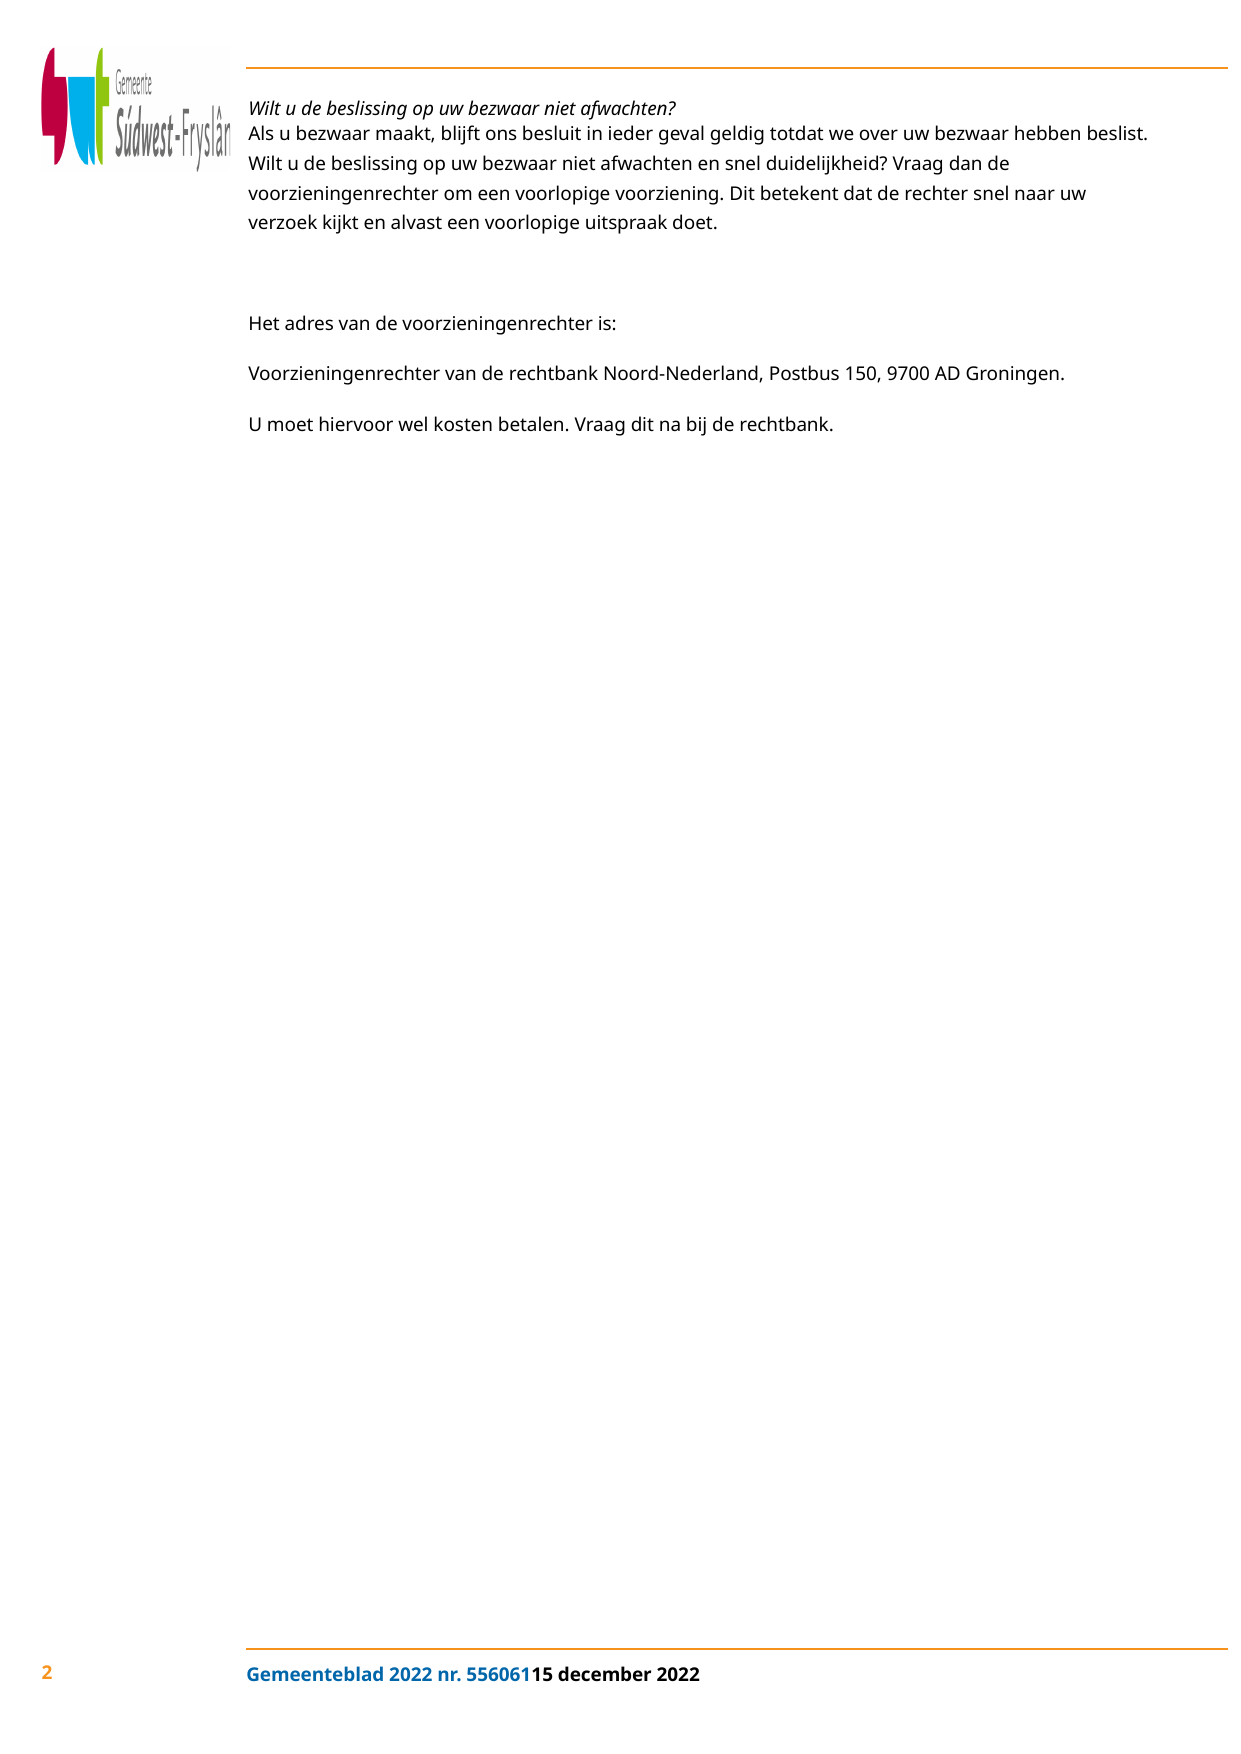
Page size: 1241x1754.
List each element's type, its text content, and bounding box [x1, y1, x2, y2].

text Wilt u de beslissing op uw bezwaar niet afwachten? [248, 95, 1152, 121]
text Als u bezwaar maakt, blijft ons besluit in ieder geval geldig totdat we over uw bezwaar hebben beslist. Wilt u de beslissing op uw bezwaar niet afwachten en snel duidelijkheid? Vraag dan de voorzieningenrechter om een voorlopige voorziening. Dit betekent dat de rechter snel naar uw verzoek kijkt en alvast een voorlopige uitspraak doet. [248, 121, 1152, 235]
picture [41, 47, 231, 172]
text Voorzieningenrechter van de rechtbank Noord-Nederland, Postbus 150, 9700 AD Groningen. [248, 361, 1152, 386]
text Het adres van de voorzieningenrechter is: [248, 310, 1152, 336]
text U moet hiervoor wel kosten betalen. Vraag dit na bij de rechtbank. [248, 411, 1152, 437]
